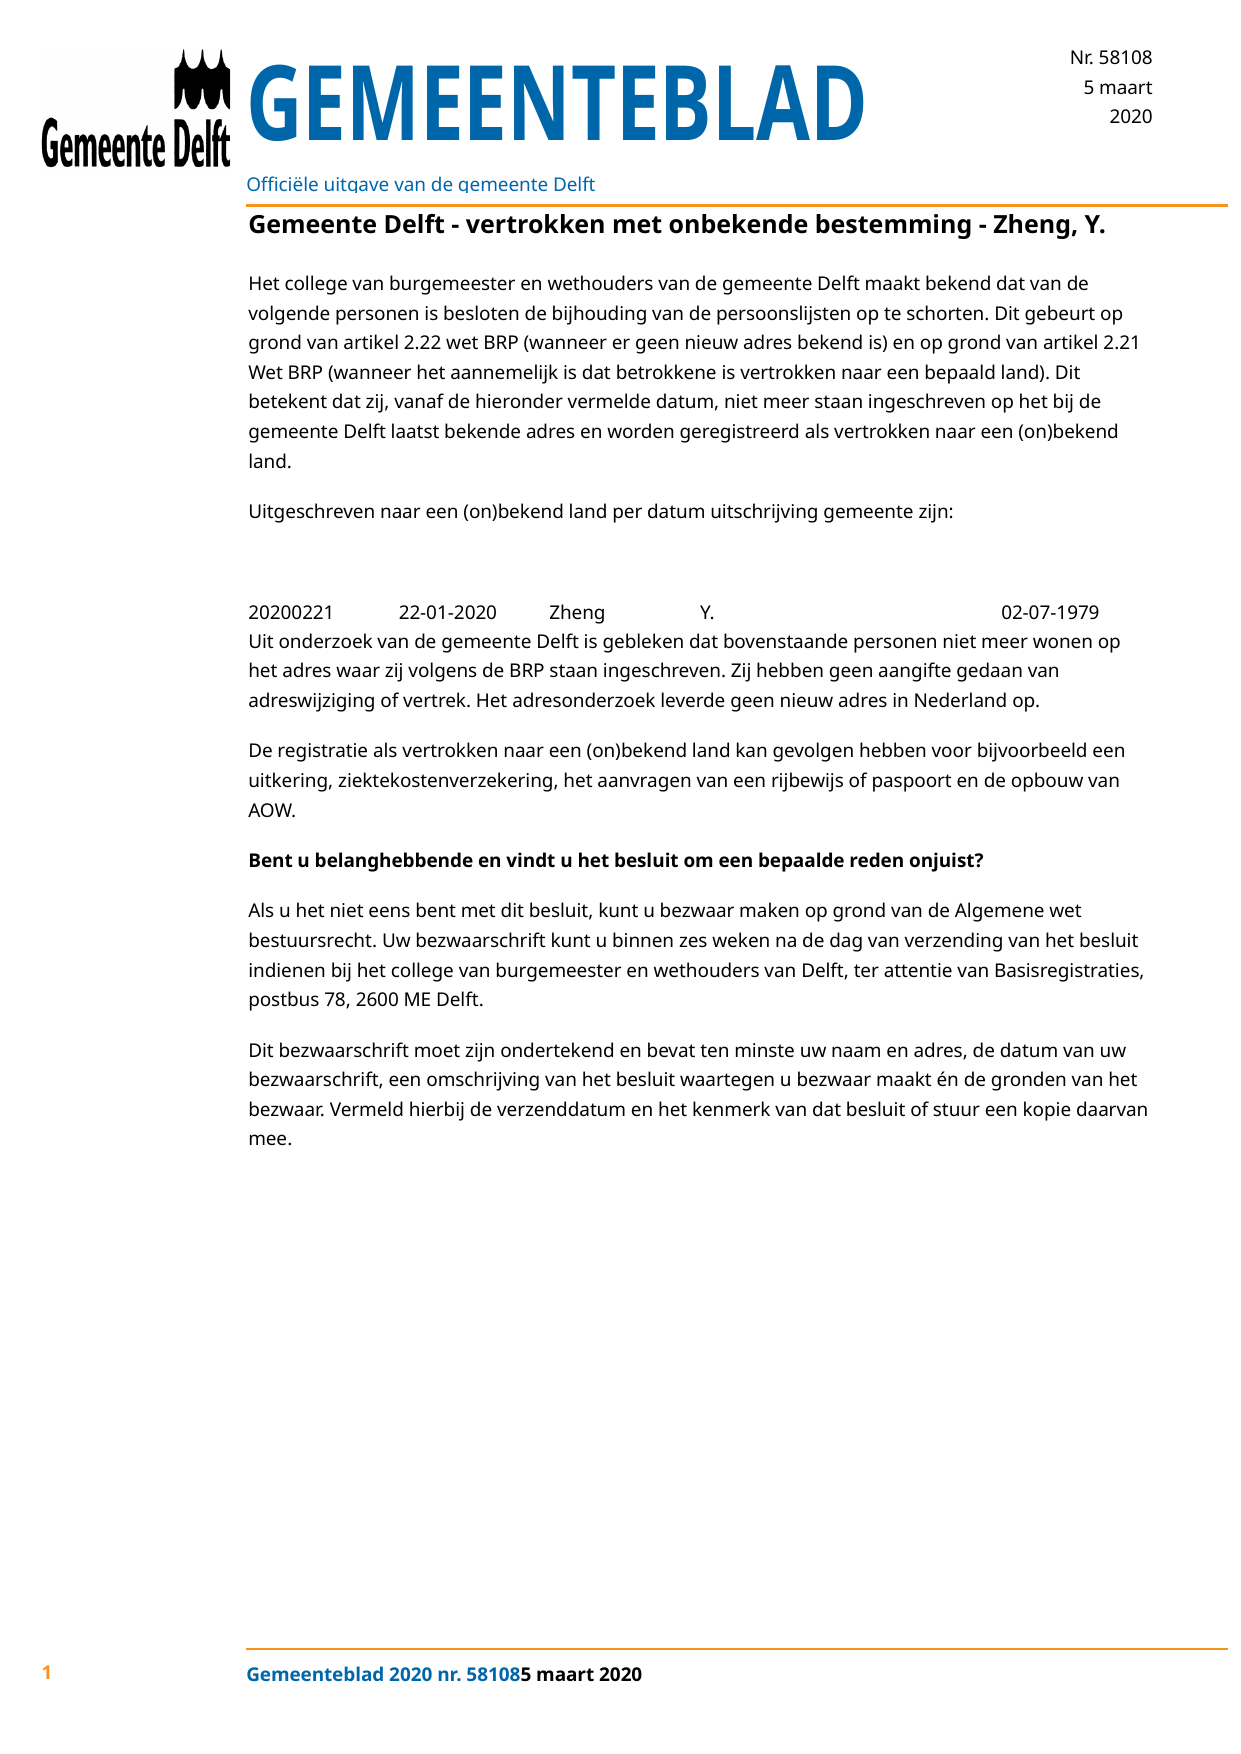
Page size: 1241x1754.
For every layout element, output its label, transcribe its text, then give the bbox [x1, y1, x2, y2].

table_header 02-07-1979 [1001, 599, 1152, 625]
text De registratie als vertrokken naar een (on)bekend land kan gevolgen hebben voor bijvoorbeeld een uitkering, ziektekostenverzekering, het aanvragen van een rijbewijs of paspoort en de opbouw van AOW. [248, 738, 1152, 823]
text Uitgeschreven naar een (on)bekend land per datum uitschrijving gemeente zijn: [248, 498, 1152, 524]
text Bent u belanghebbende en vindt u het besluit om een bepaalde reden onjuist? [248, 847, 1152, 873]
text Dit bezwaarschrift moet zijn ondertekend en bevat ten minste uw naam en adres, de datum van uw bezwaarschrift, een omschrijving van het besluit waartegen u bezwaar maakt én de gronden van het bezwaar. Vermeld hierbij de verzenddatum en het kenmerk van dat besluit of stuur een kopie daarvan mee. [248, 1037, 1152, 1151]
text Uit onderzoek van de gemeente Delft is gebleken dat bovenstaande personen niet meer wonen op het adres waar zij volgens de BRP staan ingeschreven. Zij hebben geen aangifte gedaan van adreswijziging of vertrek. Het adresonderzoek leverde geen nieuw adres in Nederland op. [248, 628, 1152, 713]
table_header 22-01-2020 [399, 599, 549, 625]
text Gemeente Delft - vertrokken met onbekende bestemming - Zheng, Y. [248, 207, 1152, 241]
text Het college van burgemeester en wethouders van de gemeente Delft maakt bekend dat van de volgende personen is besloten de bijhouding van de persoonslijsten op te schorten. Dit gebeurt op grond van artikel 2.22 wet BRP (wanneer er geen nieuw adres bekend is) en op grond van artikel 2.21 Wet BRP (wanneer het aannemelijk is dat betrokkene is vertrokken naar een bepaald land). Dit betekent dat zij, vanaf de hieronder vermelde datum, niet meer staan ingeschreven op het bij de gemeente Delft laatst bekende adres en worden geregistreerd als vertrokken naar een (on)bekend land. [248, 270, 1152, 473]
text Als u het niet eens bent met dit besluit, kunt u bezwaar maken op grond van de Algemene wet bestuursrecht. Uw bezwaarschrift kunt u binnen zes weken na de dag van verzending van het besluit indienen bij het college van burgemeester en wethouders van Delft, ter attentie van Basisregistraties, postbus 78, 2600 ME Delft. [248, 898, 1152, 1012]
table_header [850, 599, 1001, 625]
table_header Y. [700, 599, 850, 625]
table_header 20200221 [248, 599, 398, 625]
picture [41, 47, 231, 172]
table_header Zheng [549, 599, 700, 625]
